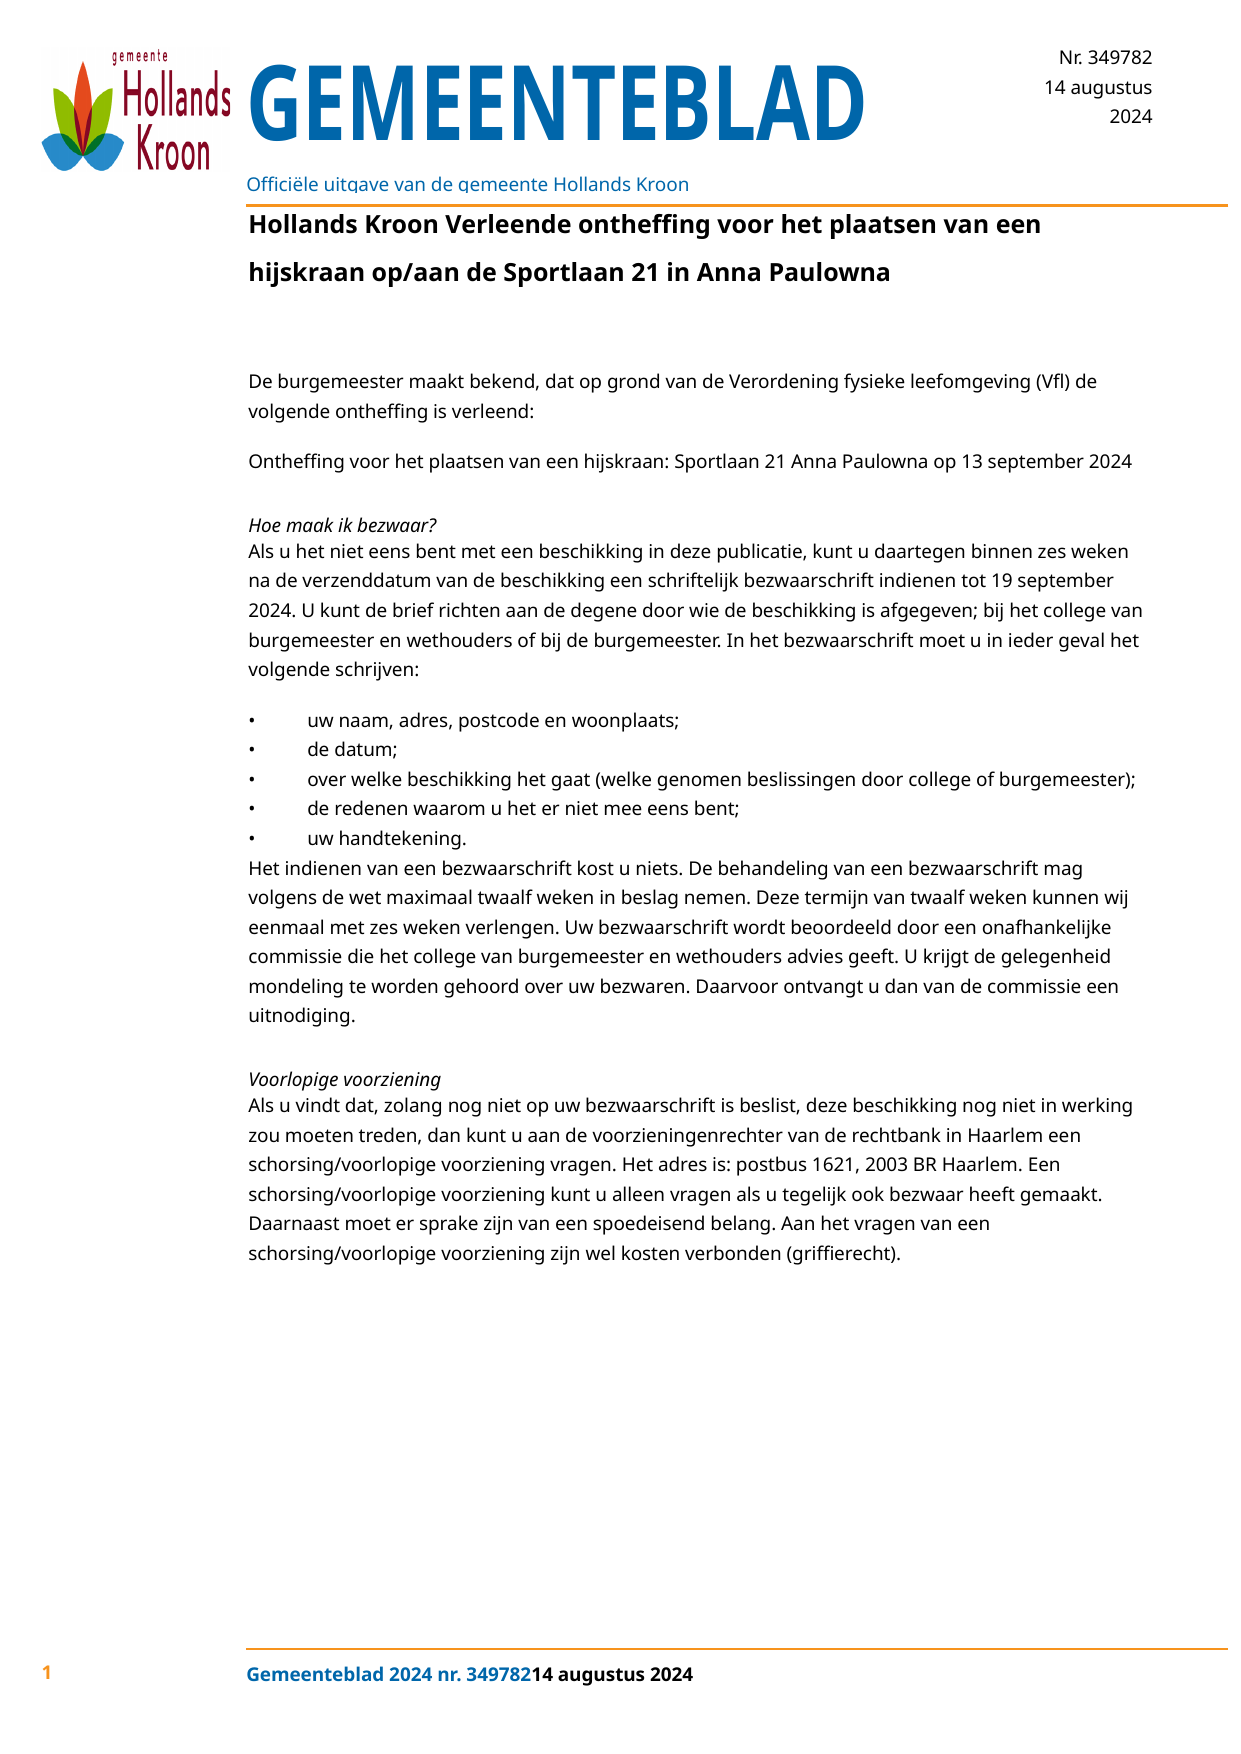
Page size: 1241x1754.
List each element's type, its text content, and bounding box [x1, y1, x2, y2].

text Ontheffing voor het plaatsen van een hijskraan: Sportlaan 21 Anna Paulowna op 13 september 2024 [248, 448, 1152, 474]
text Het indienen van een bezwaarschrift kost u niets. De behandeling van een bezwaarschrift mag volgens de wet maximaal twaalf weken in beslag nemen. Deze termijn van twaalf weken kunnen wij eenmaal met zes weken verlengen. Uw bezwaarschrift wordt beoordeeld door een onafhankelijke commissie die het college van burgemeester en wethouders advies geeft. U krijgt de gelegenheid mondeling te worden gehoord over uw bezwaren. Daarvoor ontvangt u dan van de commissie een uitnodiging. [248, 855, 1152, 1028]
text Voorlopige voorziening [248, 1067, 1152, 1092]
text De burgemeester maakt bekend, dat op grond van de Verordening fysieke leefomgeving (Vfl) de volgende ontheffing is verleend: [248, 368, 1152, 424]
text Hollands Kroon Verleende ontheffing voor het plaatsen van een hijskraan op/aan de Sportlaan 21 in Anna Paulowna [248, 207, 1152, 288]
list de datum; [248, 736, 1152, 762]
list uw handtekening. [248, 825, 1152, 851]
text Als u het niet eens bent met een beschikking in deze publicatie, kunt u daartegen binnen zes weken na de verzenddatum van de beschikking een schriftelijk bezwaarschrift indienen tot 19 september 2024. U kunt de brief richten aan de degene door wie de beschikking is afgegeven; bij het college van burgemeester en wethouders of bij de burgemeester. In het bezwaarschrift moet u in ieder geval het volgende schrijven: [248, 538, 1152, 682]
text Als u vindt dat, zolang nog niet op uw bezwaarschrift is beslist, deze beschikking nog niet in werking zou moeten treden, dan kunt u aan de voorzieningenrechter van de rechtbank in Haarlem een schorsing/voorlopige voorziening vragen. Het adres is: postbus 1621, 2003 BR Haarlem. Een schorsing/voorlopige voorziening kunt u alleen vragen als u tegelijk ook bezwaar heeft gemaakt. Daarnaast moet er sprake zijn van een spoedeisend belang. Aan het vragen van een schorsing/voorlopige voorziening zijn wel kosten verbonden (griffierecht). [248, 1092, 1152, 1266]
text Hoe maak ik bezwaar? [248, 512, 1152, 538]
list over welke beschikking het gaat (welke genomen beslissingen door college of burgemeester); [248, 766, 1152, 792]
list de redenen waarom u het er niet mee eens bent; [248, 796, 1152, 821]
picture [41, 47, 231, 172]
list uw naam, adres, postcode en woonplaats; [248, 707, 1152, 732]
